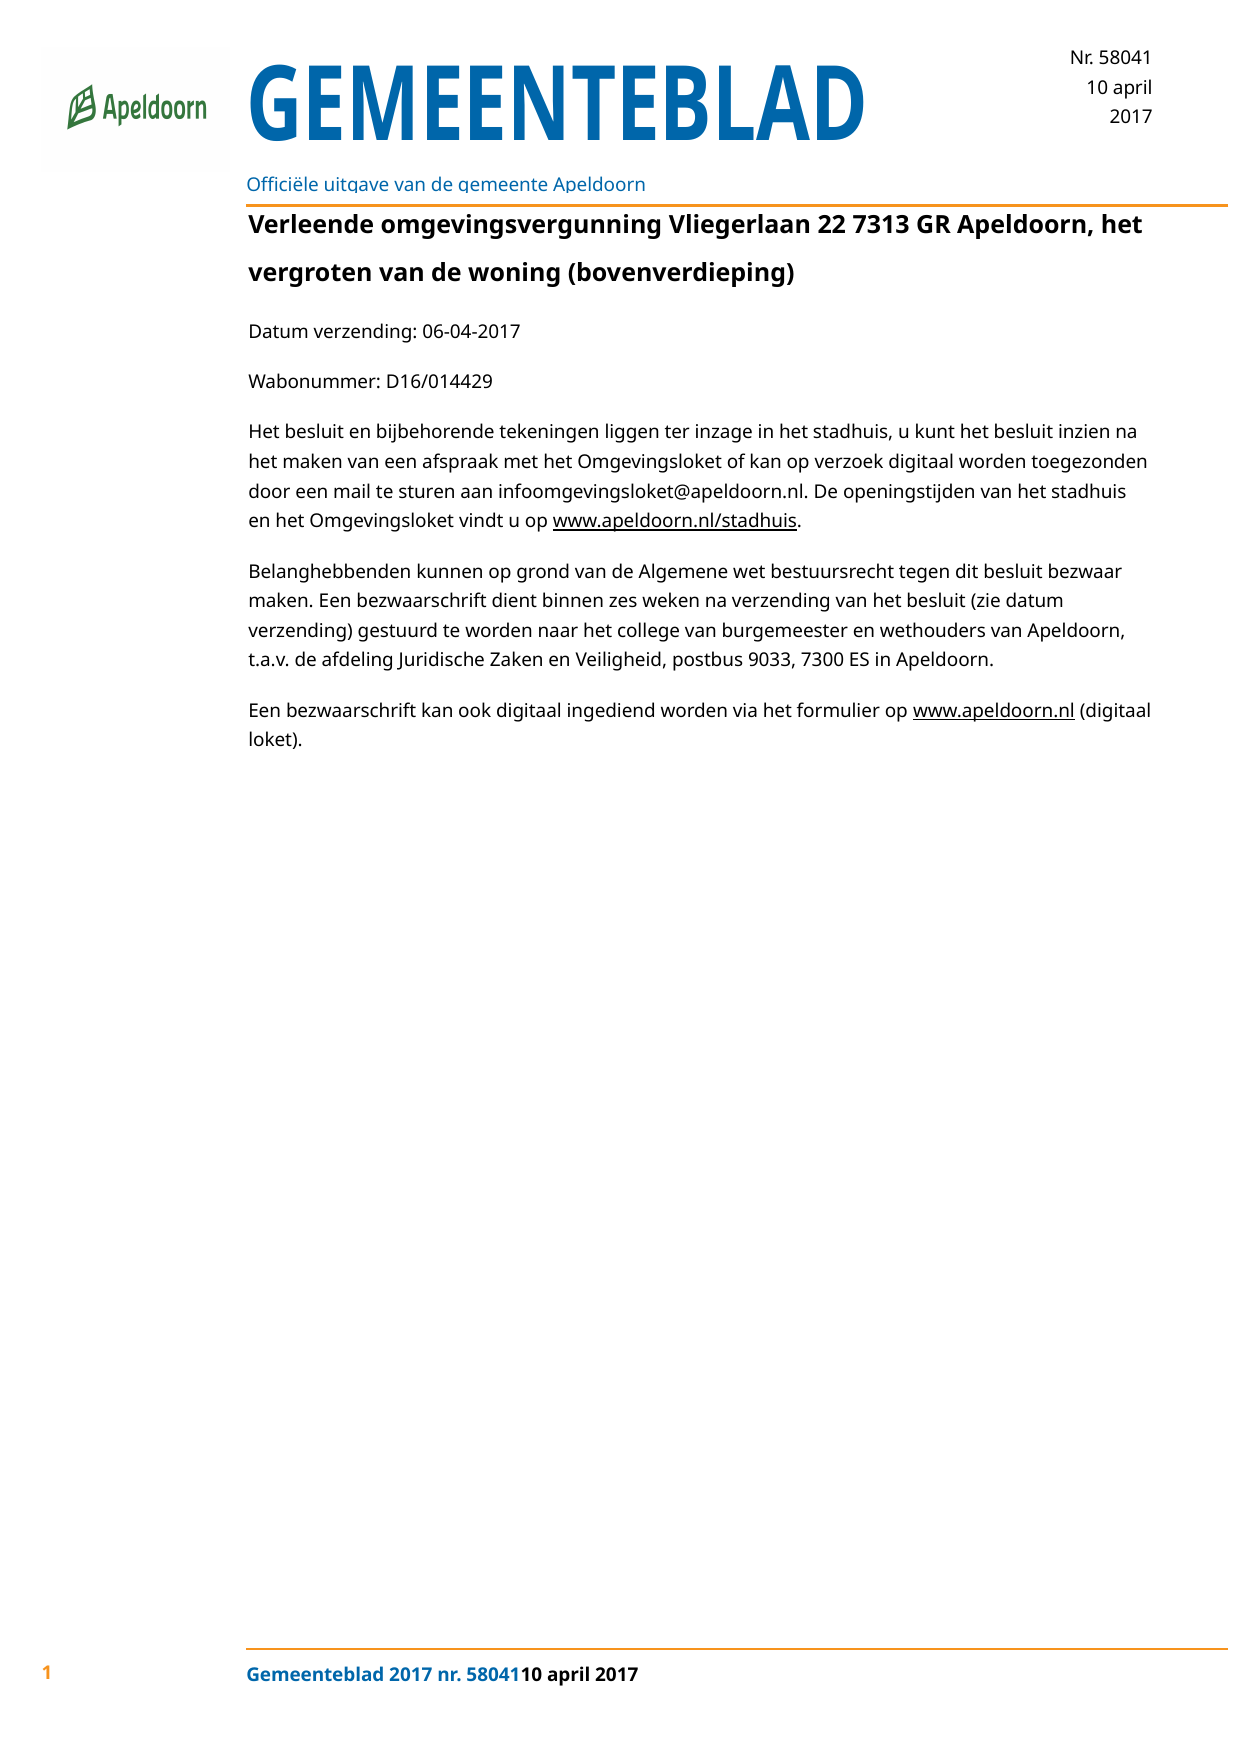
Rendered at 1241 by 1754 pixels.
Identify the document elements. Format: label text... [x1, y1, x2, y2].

text Het besluit en bijbehorende tekeningen liggen ter inzage in het stadhuis, u kunt het besluit inzien na het maken van een afspraak met het Omgevingsloket of kan op verzoek digitaal worden toegezonden door een mail te sturen aan infoomgevingsloket@apeldoorn.nl. De openingstijden van het stadhuis en het Omgevingsloket vindt u op www.apeldoorn.nl/stadhuis. [248, 419, 1152, 533]
text Belanghebbenden kunnen op grond van de Algemene wet bestuursrecht tegen dit besluit bezwaar maken. Een bezwaarschrift dient binnen zes weken na verzending van het besluit (zie datum verzending) gestuurd te worden naar het college van burgemeester en wethouders van Apeldoorn, t.a.v. de afdeling Juridische Zaken en Veiligheid, postbus 9033, 7300 ES in Apeldoorn. [248, 558, 1152, 672]
text Datum verzending: 06-04-2017 [248, 318, 1152, 344]
picture [41, 47, 231, 172]
text Verleende omgevingsvergunning Vliegerlaan 22 7313 GR Apeldoorn, het vergroten van de woning (bovenverdieping) [248, 207, 1152, 288]
text Wabonummer: D16/014429 [248, 368, 1152, 394]
text Een bezwaarschrift kan ook digitaal ingediend worden via het formulier op www.apeldoorn.nl (digitaal loket). [248, 697, 1152, 752]
